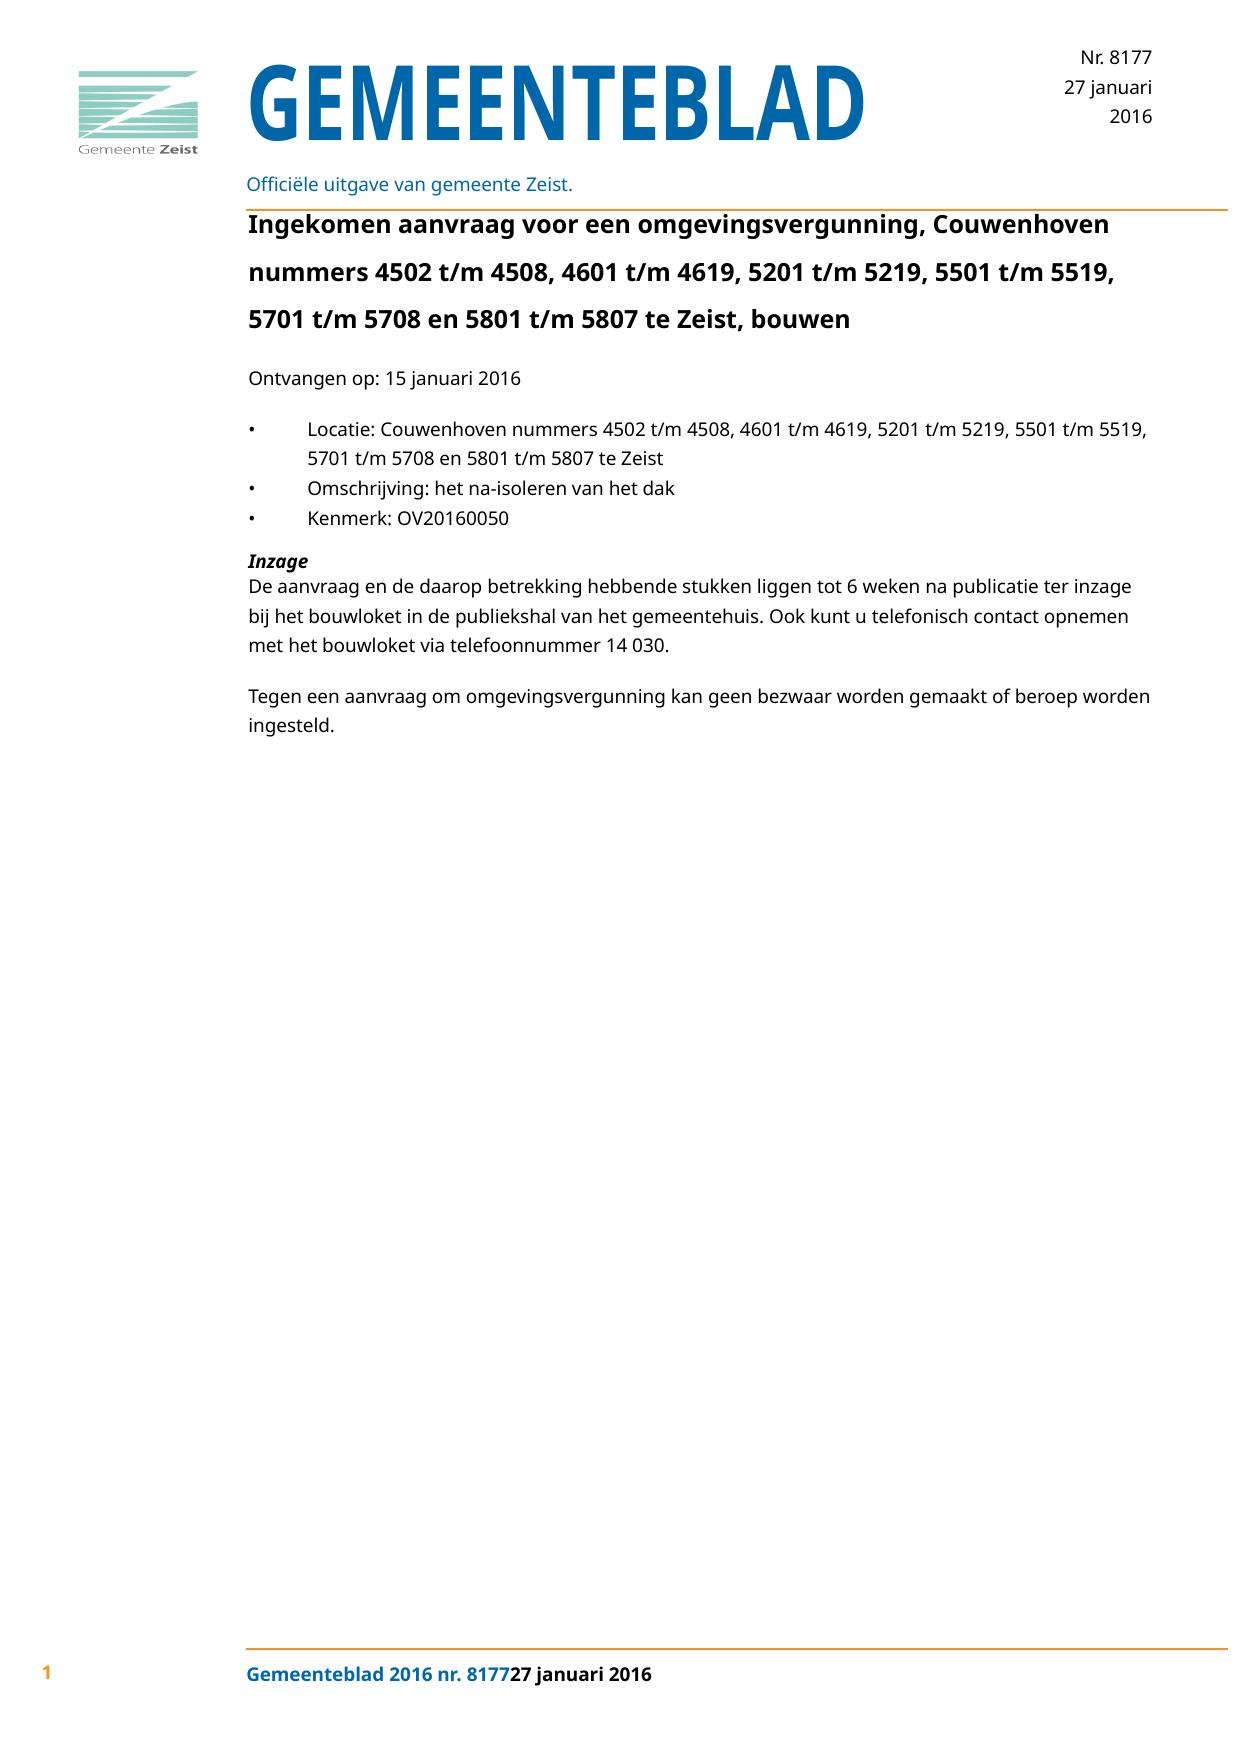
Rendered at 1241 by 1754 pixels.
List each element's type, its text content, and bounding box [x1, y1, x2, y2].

text De aanvraag en de daarop betrekking hebbende stukken liggen tot 6 weken na publicatie ter inzage bij het bouwloket in de publiekshal van het gemeentehuis. Ook kunt u telefonisch contact opnemen met het bouwloket via telefoonnummer 14 030. [248, 573, 1152, 658]
text Ingekomen aanvraag voor een omgevingsvergunning, Couwenhoven nummers 4502 t/m 4508, 4601 t/m 4619, 5201 t/m 5219, 5501 t/m 5519, 5701 t/m 5708 en 5801 t/m 5807 te Zeist, bouwen [248, 211, 1152, 336]
list Locatie: Couwenhoven nummers 4502 t/m 4508, 4601 t/m 4619, 5201 t/m 5219, 5501 t/m 5519, 5701 t/m 5708 en 5801 t/m 5807 te Zeist [248, 416, 1152, 471]
picture [41, 47, 231, 172]
text Inzage [248, 548, 1152, 573]
text Tegen een aanvraag om omgevingsvergunning kan geen bezwaar worden gemaakt of beroep worden ingesteld. [248, 683, 1152, 738]
text Ontvangen op: 15 januari 2016 [248, 366, 1152, 391]
list Omschrijving: het na-isoleren van het dak [248, 475, 1152, 501]
list Kenmerk: OV20160050 [248, 505, 1152, 530]
